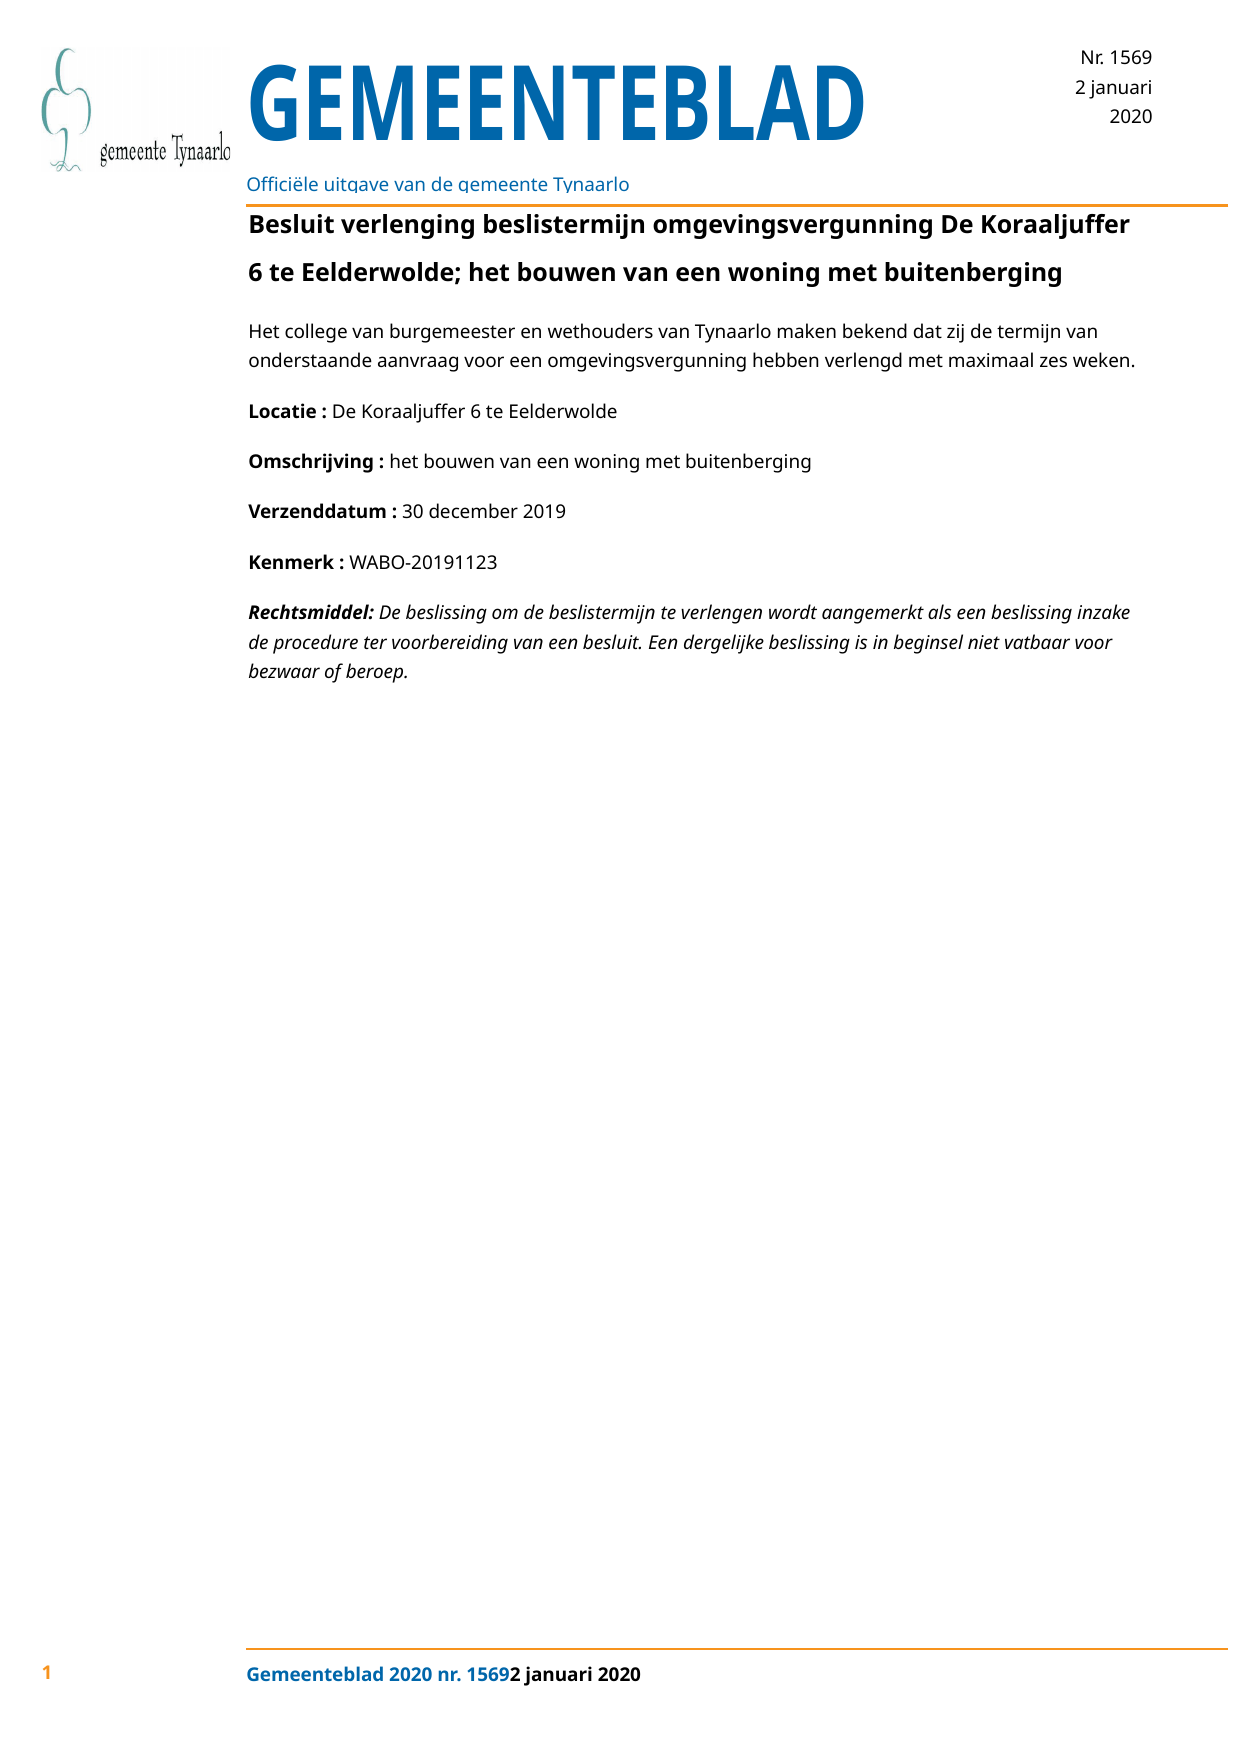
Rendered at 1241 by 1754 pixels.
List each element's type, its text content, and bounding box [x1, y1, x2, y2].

text Het college van burgemeester en wethouders van Tynaarlo maken bekend dat zij de termijn van onderstaande aanvraag voor een omgevingsvergunning hebben verlengd met maximaal zes weken. [248, 318, 1152, 373]
text Rechtsmiddel: De beslissing om de beslistermijn te verlengen wordt aangemerkt als een beslissing inzake de procedure ter voorbereiding van een besluit. Een dergelijke beslissing is in beginsel niet vatbaar voor bezwaar of beroep. [248, 599, 1152, 684]
picture [41, 47, 231, 172]
text Omschrijving : het bouwen van een woning met buitenberging [248, 448, 1152, 474]
text Besluit verlenging beslistermijn omgevingsvergunning De Koraaljuffer 6 te Eelderwolde; het bouwen van een woning met buitenberging [248, 207, 1152, 288]
text Verzenddatum : 30 december 2019 [248, 499, 1152, 524]
text Locatie : De Koraaljuffer 6 te Eelderwolde [248, 398, 1152, 424]
text Kenmerk : WABO-20191123 [248, 549, 1152, 575]
